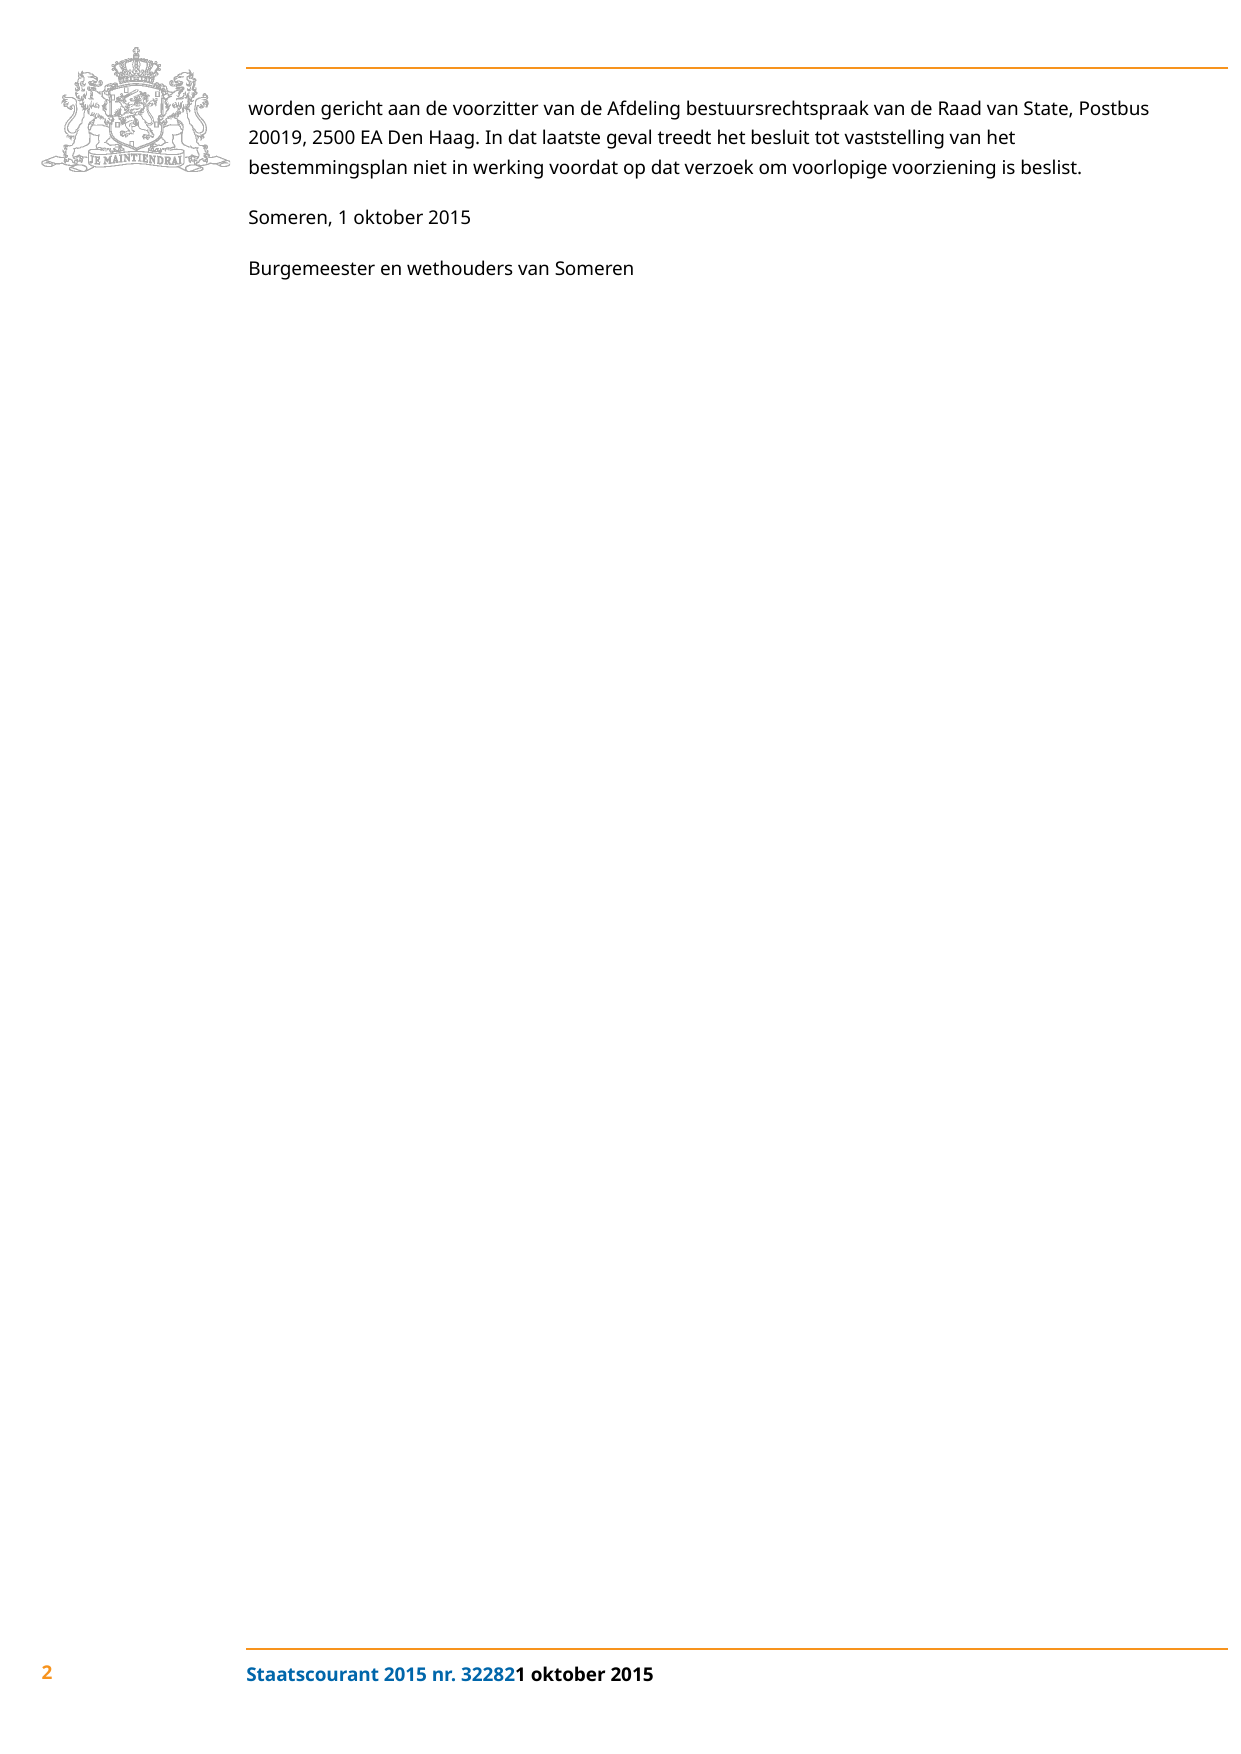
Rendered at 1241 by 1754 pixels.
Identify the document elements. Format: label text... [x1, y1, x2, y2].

text Someren, 1 oktober 2015 [248, 204, 1152, 230]
text worden gericht aan de voorzitter van de Afdeling bestuursrechtspraak van de Raad van State, Postbus 20019, 2500 EA Den Haag. In dat laatste geval treedt het besluit tot vaststelling van het bestemmingsplan niet in werking voordat op dat verzoek om voorlopige voorziening is beslist. [248, 95, 1152, 180]
text Burgemeester en wethouders van Someren [248, 255, 1152, 281]
picture [41, 47, 231, 172]
